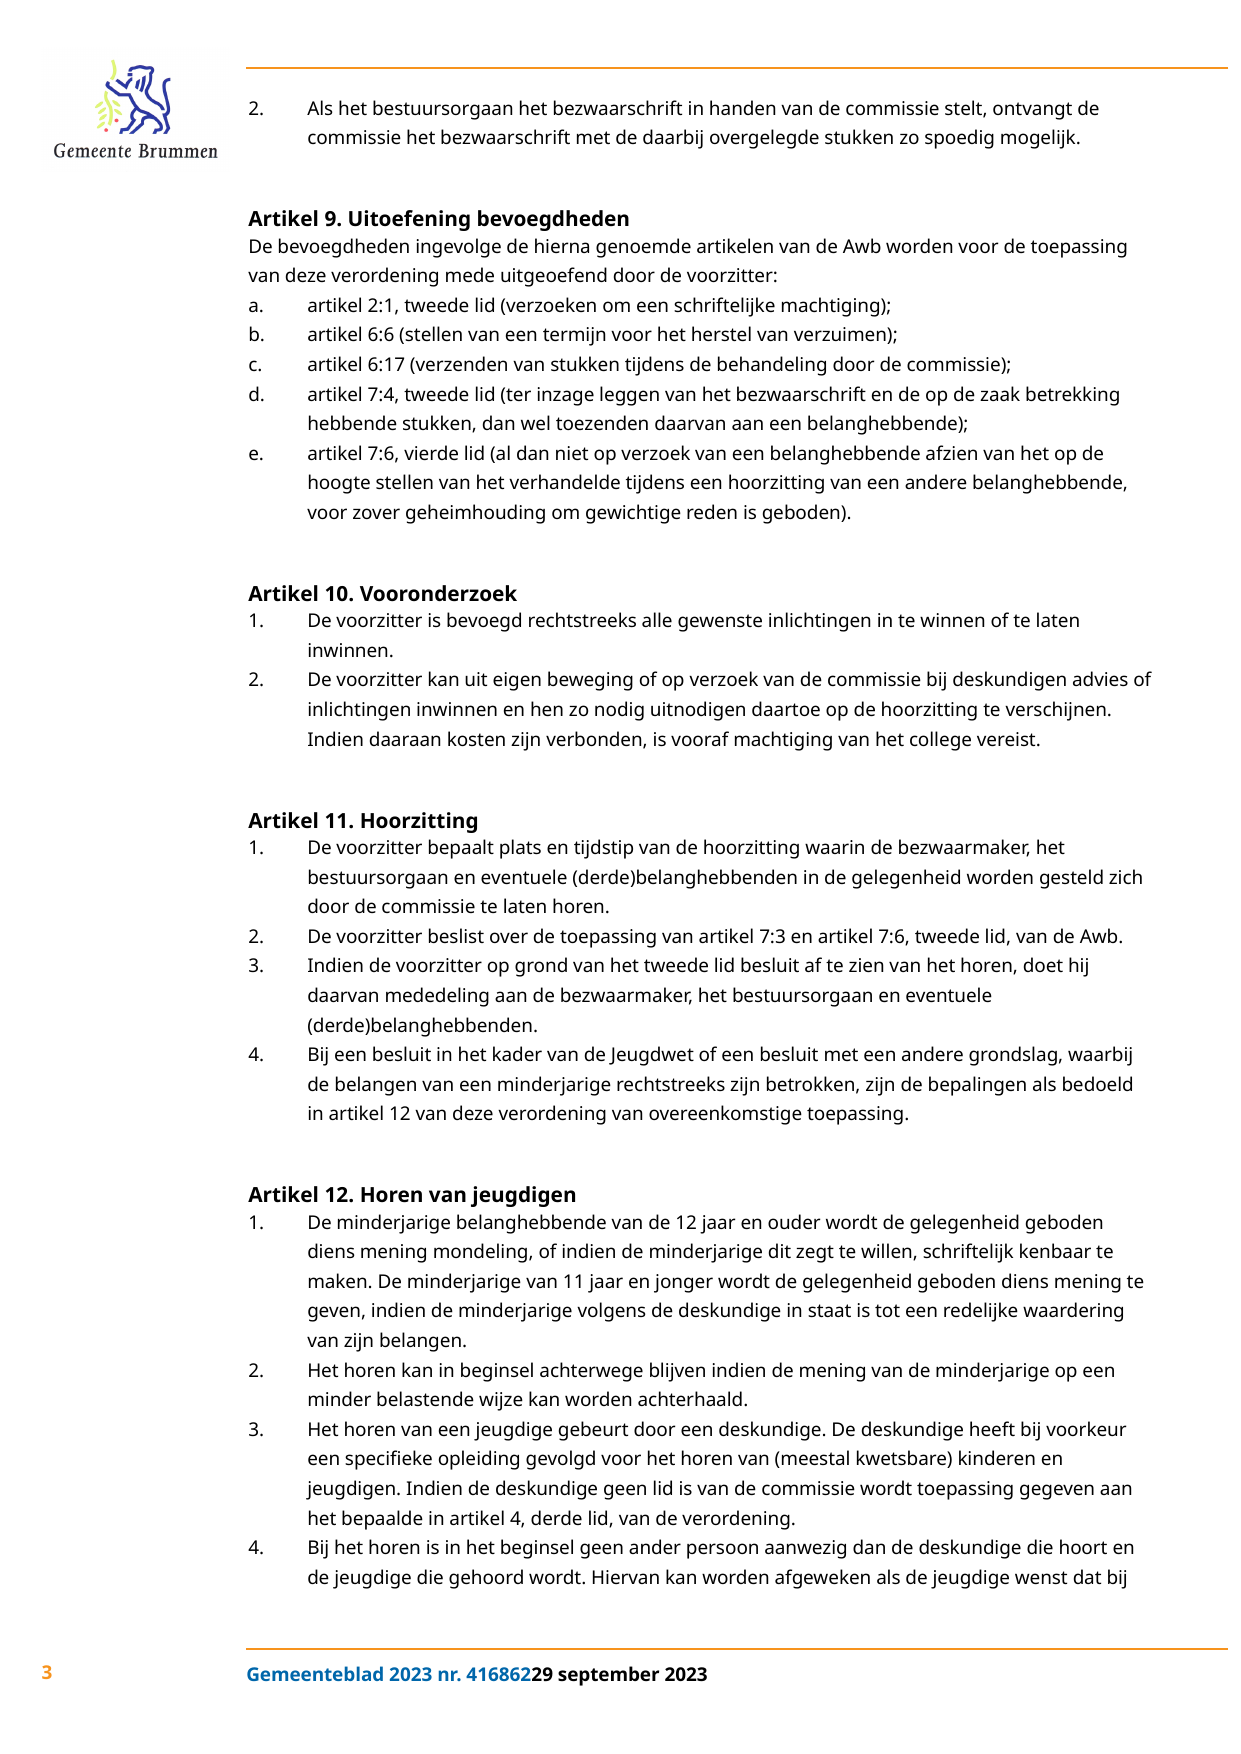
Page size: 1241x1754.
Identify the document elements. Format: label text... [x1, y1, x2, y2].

list De voorzitter is bevoegd rechtstreeks alle gewenste inlichtingen in te winnen of te laten inwinnen. [248, 607, 1152, 663]
text Artikel 12. Horen van jeugdigen [248, 1181, 1152, 1209]
text Artikel 10. Vooronderzoek [248, 579, 1152, 607]
list De voorzitter beslist over de toepassing van artikel 7:3 en artikel 7:6, tweede lid, van de Awb. [248, 923, 1152, 949]
text Artikel 11. Hoorzitting [248, 806, 1152, 834]
text Artikel 9. Uitoefening bevoegdheden [248, 204, 1152, 233]
list artikel 6:17 (verzenden van stukken tijdens de behandeling door de commissie); [248, 351, 1152, 377]
list Bij een besluit in het kader van de Jeugdwet of een besluit met een andere grondslag, waarbij de belangen van een minderjarige rechtstreeks zijn betrokken, zijn de bepalingen als bedoeld in artikel 12 van deze verordening van overeenkomstige toepassing. [248, 1041, 1152, 1126]
list De voorzitter bepaalt plats en tijdstip van de hoorzitting waarin de bezwaarmaker, het bestuursorgaan en eventuele (derde)belanghebbenden in de gelegenheid worden gesteld zich door de commissie te laten horen. [248, 834, 1152, 919]
list artikel 7:6, vierde lid (al dan niet op verzoek van een belanghebbende afzien van het op de hoogte stellen van het verhandelde tijdens een hoorzitting van een andere belanghebbende, voor zover geheimhouding om gewichtige reden is geboden). [248, 440, 1152, 525]
list Het horen van een jeugdige gebeurt door een deskundige. De deskundige heeft bij voorkeur een specifieke opleiding gevolgd voor het horen van (meestal kwetsbare) kinderen en jeugdigen. Indien de deskundige geen lid is van de commissie wordt toepassing gegeven aan het bepaalde in artikel 4, derde lid, van de verordening. [248, 1416, 1152, 1531]
list artikel 7:4, tweede lid (ter inzage leggen van het bezwaarschrift en de op de zaak betrekking hebbende stukken, dan wel toezenden daarvan aan een belanghebbende); [248, 381, 1152, 436]
list Bij het horen is in het beginsel geen ander persoon aanwezig dan de deskundige die hoort en de jeugdige die gehoord wordt. Hiervan kan worden afgeweken als de jeugdige wenst dat bij [248, 1534, 1152, 1590]
list Als het bestuursorgaan het bezwaarschrift in handen van de commissie stelt, ontvangt de commissie het bezwaarschrift met de daarbij overgelegde stukken zo spoedig mogelijk. [248, 95, 1152, 150]
list Indien de voorzitter op grond van het tweede lid besluit af te zien van het horen, doet hij daarvan mededeling aan de bezwaarmaker, het bestuursorgaan en eventuele (derde)belanghebbenden. [248, 953, 1152, 1037]
list artikel 2:1, tweede lid (verzoeken om een schriftelijke machtiging); [248, 292, 1152, 318]
text De bevoegdheden ingevolge de hierna genoemde artikelen van de Awb worden voor de toepassing van deze verordening mede uitgeoefend door de voorzitter: [248, 233, 1152, 288]
picture [41, 47, 231, 172]
list Het horen kan in beginsel achterwege blijven indien de mening van de minderjarige op een minder belastende wijze kan worden achterhaald. [248, 1357, 1152, 1412]
list artikel 6:6 (stellen van een termijn voor het herstel van verzuimen); [248, 322, 1152, 347]
list De minderjarige belanghebbende van de 12 jaar en ouder wordt de gelegenheid geboden diens mening mondeling, of indien de minderjarige dit zegt te willen, schriftelijk kenbaar te maken. De minderjarige van 11 jaar en jonger wordt de gelegenheid geboden diens mening te geven, indien de minderjarige volgens de deskundige in staat is tot een redelijke waardering van zijn belangen. [248, 1209, 1152, 1353]
list De voorzitter kan uit eigen beweging of op verzoek van de commissie bij deskundigen advies of inlichtingen inwinnen en hen zo nodig uitnodigen daartoe op de hoorzitting te verschijnen. Indien daaraan kosten zijn verbonden, is vooraf machtiging van het college vereist. [248, 667, 1152, 752]
